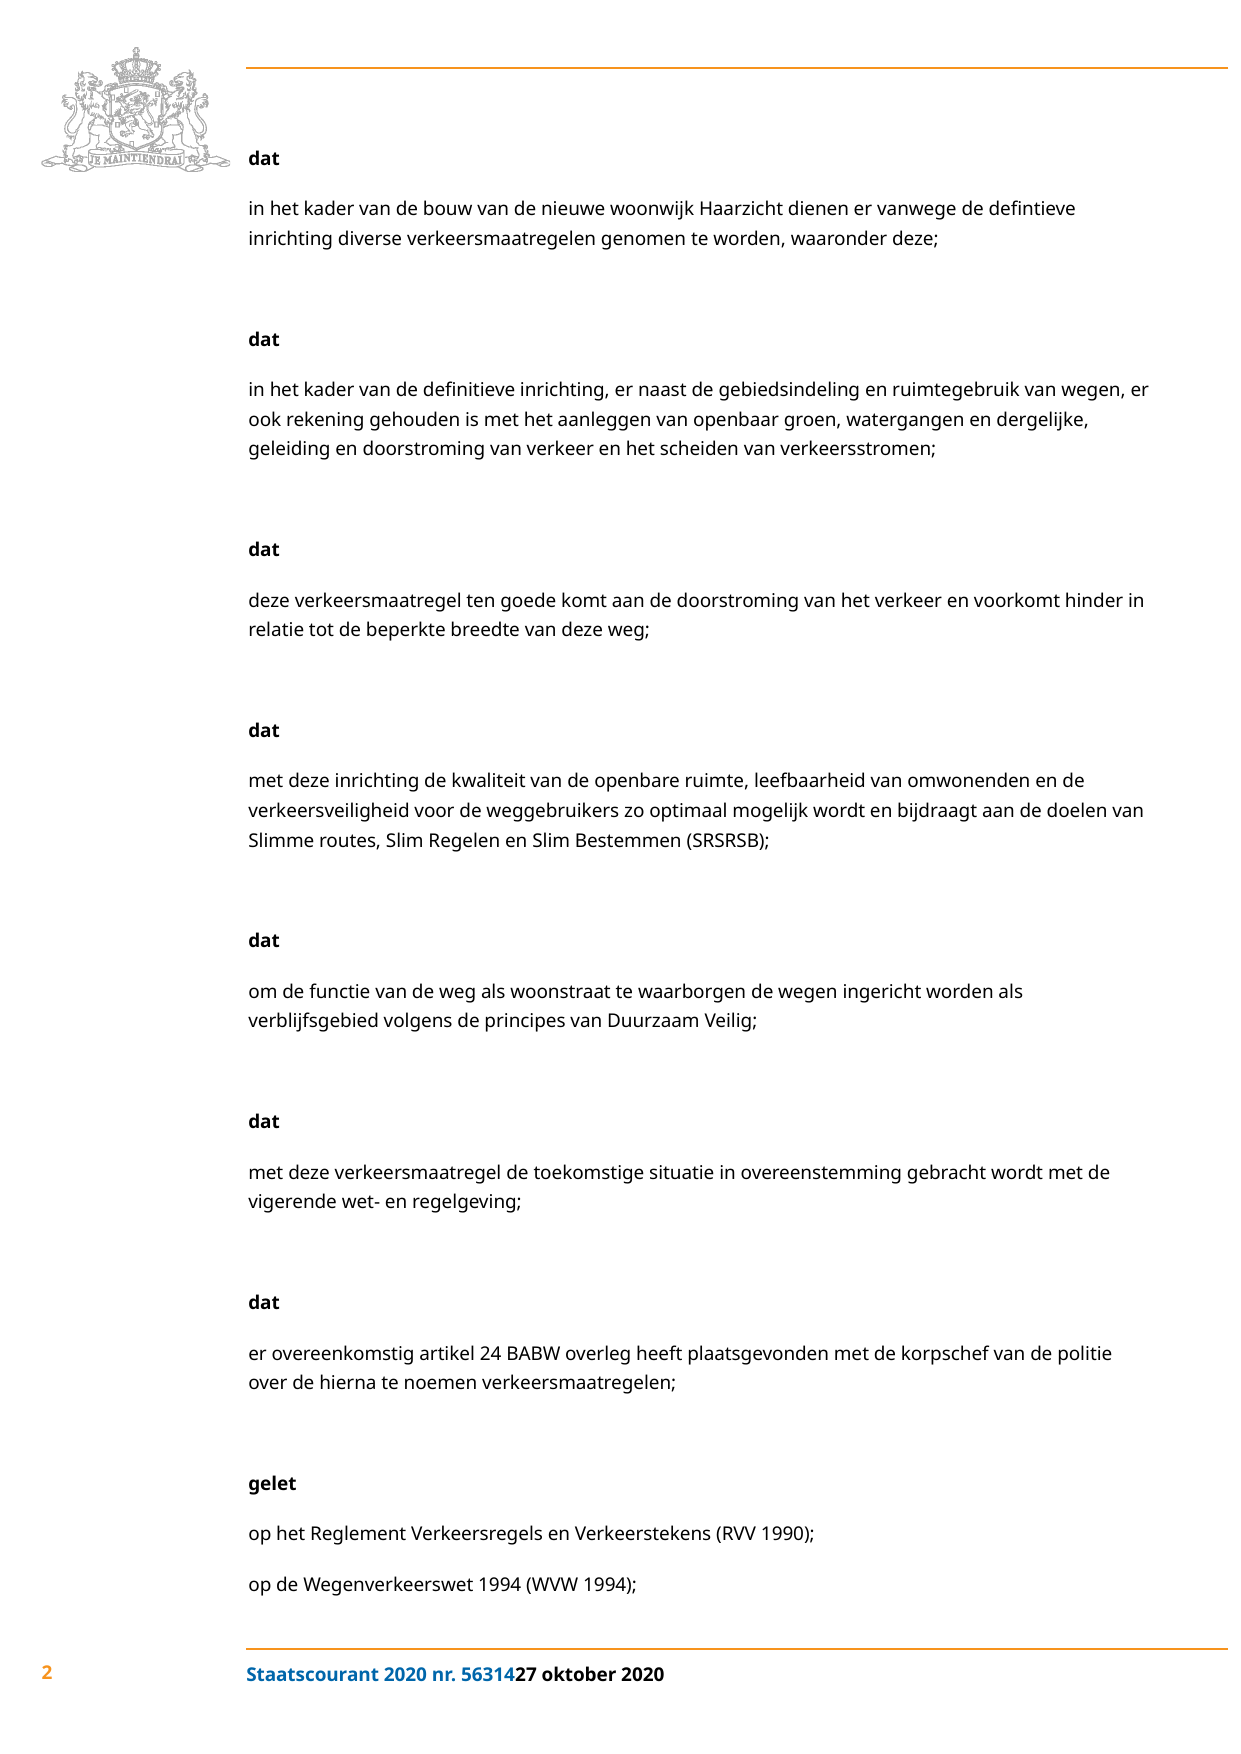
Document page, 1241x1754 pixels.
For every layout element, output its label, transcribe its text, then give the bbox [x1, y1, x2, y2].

text om de functie van de weg als woonstraat te waarborgen de wegen ingericht worden als verblijfsgebied volgens de principes van Duurzaam Veilig; [248, 978, 1152, 1033]
text met deze verkeersmaatregel de toekomstige situatie in overeenstemming gebracht wordt met de vigerende wet- en regelgeving; [248, 1159, 1152, 1214]
text dat [248, 145, 1152, 171]
text deze verkeersmaatregel ten goede komt aan de doorstroming van het verkeer en voorkomt hinder in relatie tot de beperkte breedte van deze weg; [248, 587, 1152, 642]
text dat [248, 928, 1152, 953]
text op het Reglement Verkeersregels en Verkeerstekens (RVV 1990); [248, 1521, 1152, 1546]
picture [41, 47, 231, 172]
text dat [248, 326, 1152, 352]
text met deze inrichting de kwaliteit van de openbare ruimte, leefbaarheid van omwonenden en de verkeersveiligheid voor de weggebruikers zo optimaal mogelijk wordt en bijdraagt aan de doelen van Slimme routes, Slim Regelen en Slim Bestemmen (SRSRSB); [248, 768, 1152, 853]
text dat [248, 717, 1152, 743]
text dat [248, 536, 1152, 562]
text er overeenkomstig artikel 24 BABW overleg heeft plaatsgevonden met de korpschef van de politie over de hierna te noemen verkeersmaatregelen; [248, 1340, 1152, 1395]
text gelet [248, 1470, 1152, 1496]
text dat [248, 1108, 1152, 1134]
text dat [248, 1289, 1152, 1315]
text in het kader van de bouw van de nieuwe woonwijk Haarzicht dienen er vanwege de defintieve inrichting diverse verkeersmaatregelen genomen te worden, waaronder deze; [248, 196, 1152, 251]
text op de Wegenverkeerswet 1994 (WVW 1994); [248, 1571, 1152, 1597]
text in het kader van de definitieve inrichting, er naast de gebiedsindeling en ruimtegebruik van wegen, er ook rekening gehouden is met het aanleggen van openbaar groen, watergangen en dergelijke, geleiding en doorstroming van verkeer en het scheiden van verkeersstromen; [248, 376, 1152, 461]
